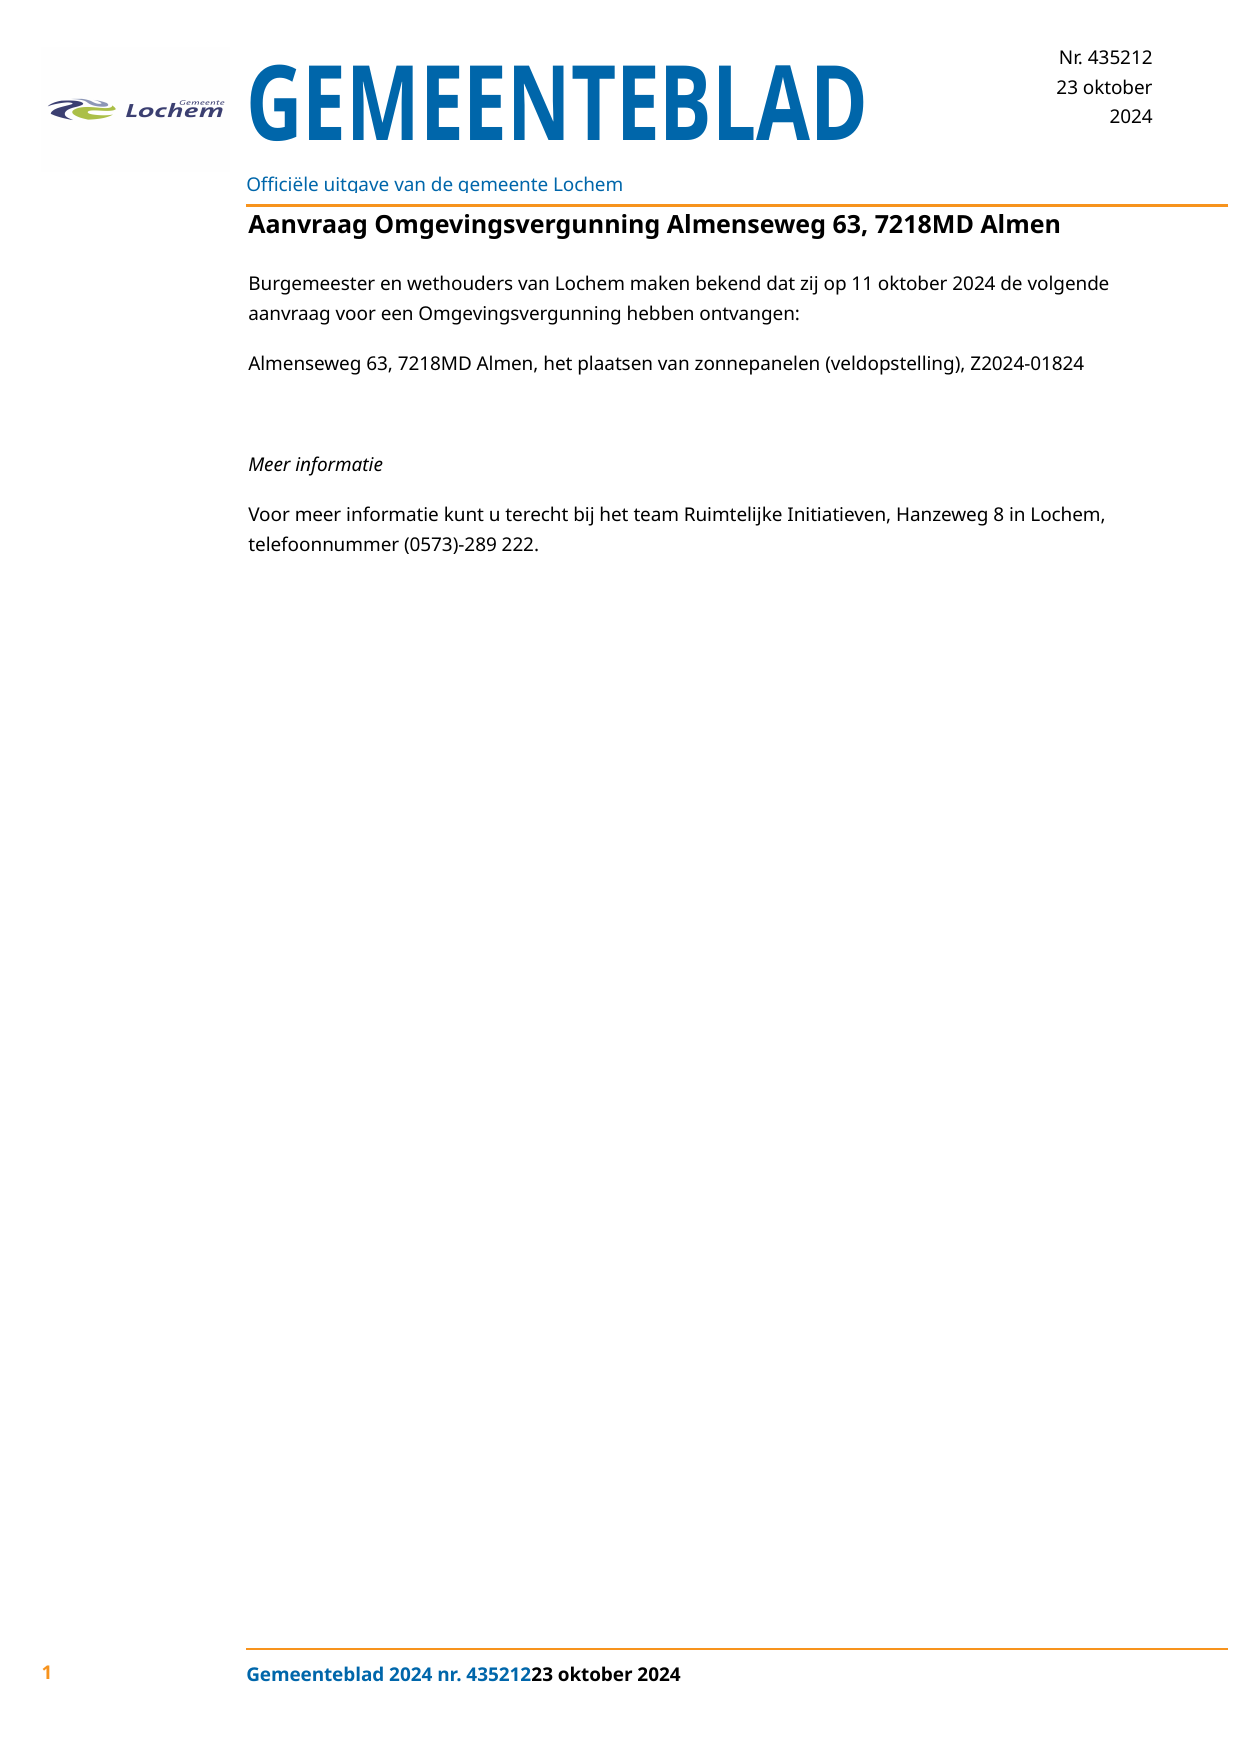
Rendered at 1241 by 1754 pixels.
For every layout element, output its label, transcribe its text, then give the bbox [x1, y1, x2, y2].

text Aanvraag Omgevingsvergunning Almenseweg 63, 7218MD Almen [248, 207, 1152, 241]
picture [41, 47, 231, 172]
text Almenseweg 63, 7218MD Almen, het plaatsen van zonnepanelen (veldopstelling), Z2024-01824 [248, 350, 1152, 376]
text Voor meer informatie kunt u terecht bij het team Ruimtelijke Initiatieven, Hanzeweg 8 in Lochem, telefoonnummer (0573)-289 222. [248, 502, 1152, 557]
text Meer informatie [248, 451, 1152, 477]
text Burgemeester en wethouders van Lochem maken bekend dat zij op 11 oktober 2024 de volgende aanvraag voor een Omgevingsvergunning hebben ontvangen: [248, 270, 1152, 326]
